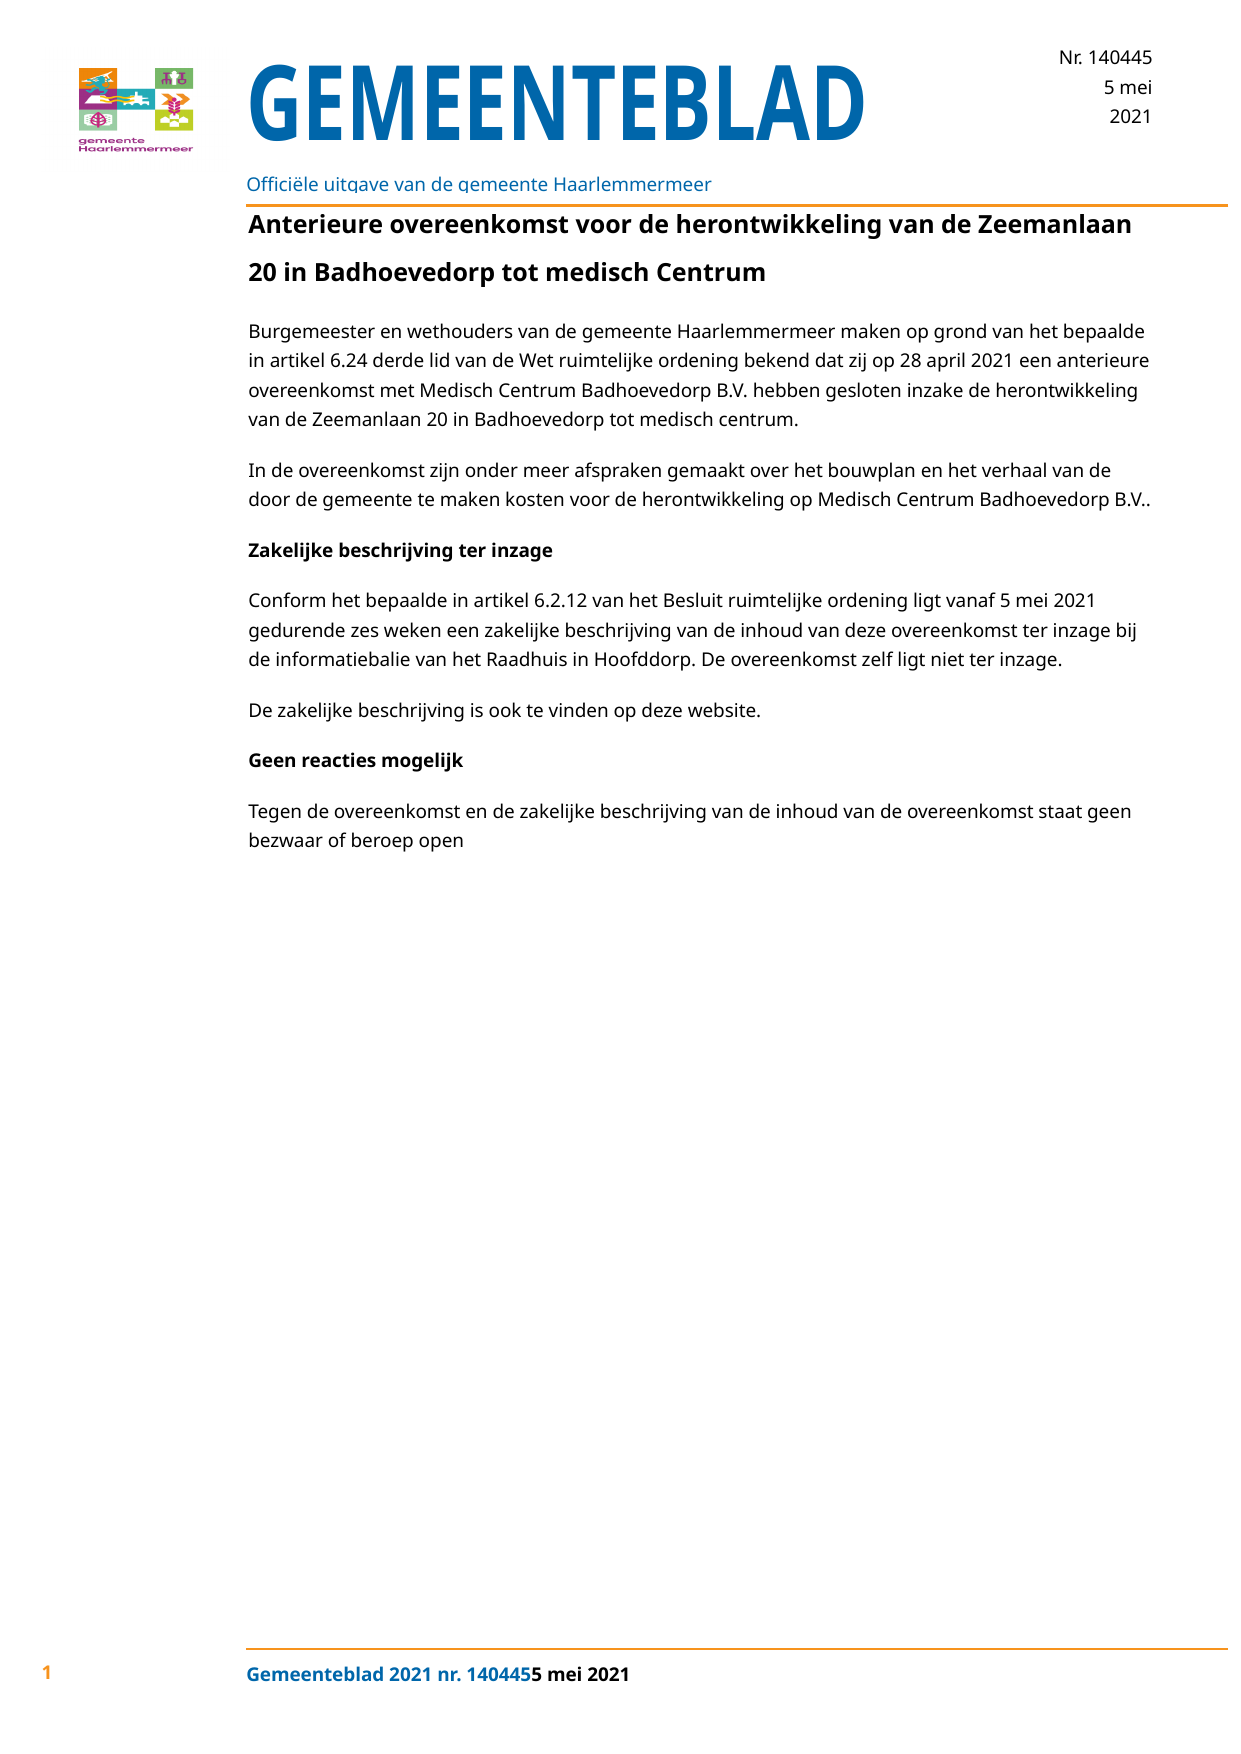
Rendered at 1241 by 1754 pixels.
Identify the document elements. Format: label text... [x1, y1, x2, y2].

text Zakelijke beschrijving ter inzage [248, 537, 1152, 563]
text Burgemeester en wethouders van de gemeente Haarlemmermeer maken op grond van het bepaalde in artikel 6.24 derde lid van de Wet ruimtelijke ordening bekend dat zij op 28 april 2021 een anterieure overeenkomst met Medisch Centrum Badhoevedorp B.V. hebben gesloten inzake de herontwikkeling van de Zeemanlaan 20 in Badhoevedorp tot medisch centrum. [248, 318, 1152, 432]
picture [41, 47, 231, 172]
text Tegen de overeenkomst en de zakelijke beschrijving van de inhoud van de overeenkomst staat geen bezwaar of beroep open [248, 798, 1152, 853]
text In de overeenkomst zijn onder meer afspraken gemaakt over het bouwplan en het verhaal van de door de gemeente te maken kosten voor de herontwikkeling op Medisch Centrum Badhoevedorp B.V.. [248, 457, 1152, 512]
text Anterieure overeenkomst voor de herontwikkeling van de Zeemanlaan 20 in Badhoevedorp tot medisch Centrum [248, 207, 1152, 288]
text Conform het bepaalde in artikel 6.2.12 van het Besluit ruimtelijke ordening ligt vanaf 5 mei 2021 gedurende zes weken een zakelijke beschrijving van de inhoud van deze overeenkomst ter inzage bij de informatiebalie van het Raadhuis in Hoofddorp. De overeenkomst zelf ligt niet ter inzage. [248, 587, 1152, 672]
text De zakelijke beschrijving is ook te vinden op deze website. [248, 697, 1152, 723]
text Geen reacties mogelijk [248, 747, 1152, 773]
